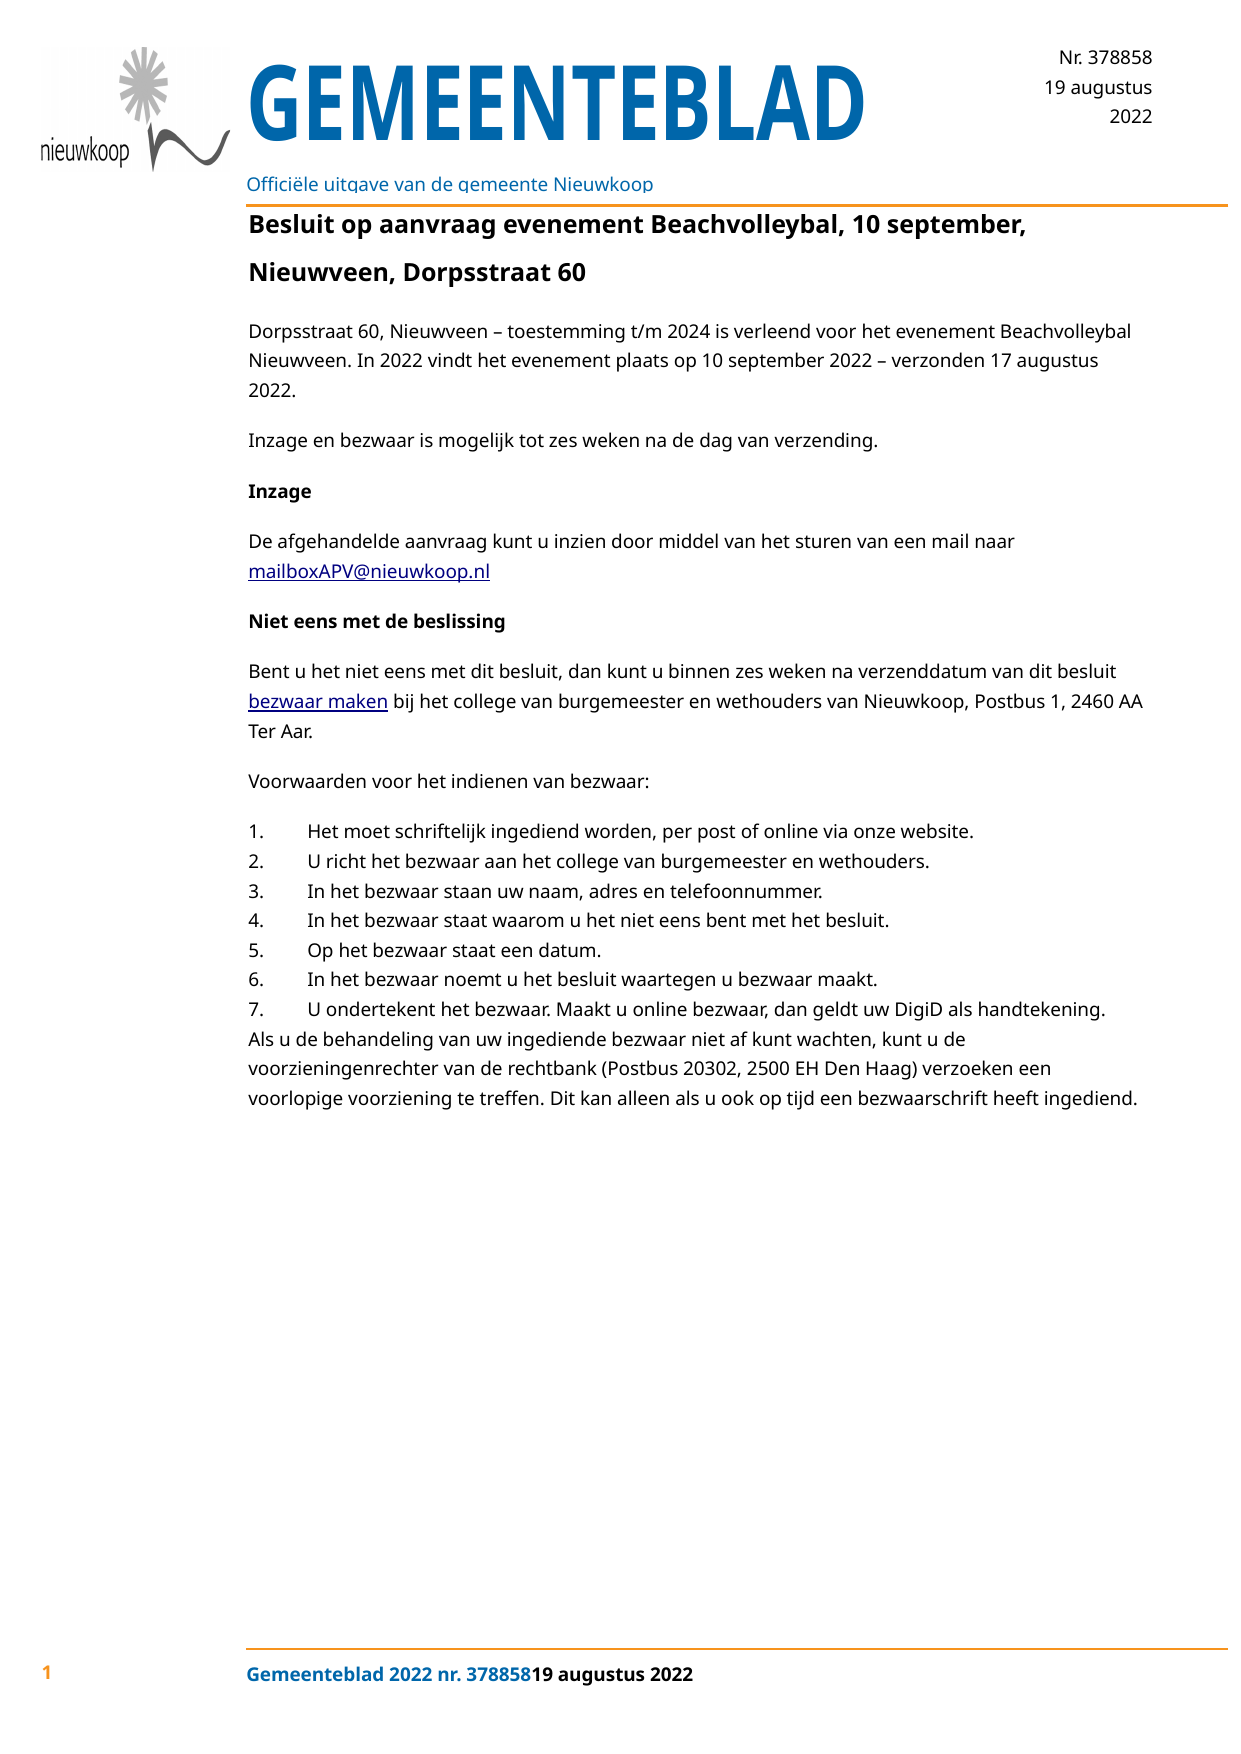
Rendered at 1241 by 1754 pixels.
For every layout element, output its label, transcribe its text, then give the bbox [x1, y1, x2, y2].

text Dorpsstraat 60, Nieuwveen – toestemming t/m 2024 is verleend voor het evenement Beachvolleybal Nieuwveen. In 2022 vindt het evenement plaats op 10 september 2022 – verzonden 17 augustus 2022. [248, 318, 1152, 403]
list U ondertekent het bezwaar. Maakt u online bezwaar, dan geldt uw DigiD als handtekening. [248, 996, 1152, 1022]
text Voorwaarden voor het indienen van bezwaar: [248, 768, 1152, 794]
text Inzage en bezwaar is mogelijk tot zes weken na de dag van verzending. [248, 427, 1152, 453]
text De afgehandelde aanvraag kunt u inzien door middel van het sturen van een mail naar mailboxAPV@nieuwkoop.nl [248, 528, 1152, 584]
list Het moet schriftelijk ingediend worden, per post of online via onze website. [248, 819, 1152, 844]
list In het bezwaar staat waarom u het niet eens bent met het besluit. [248, 907, 1152, 933]
text Inzage [248, 478, 1152, 504]
list Op het bezwaar staat een datum. [248, 937, 1152, 963]
text Bent u het niet eens met dit besluit, dan kunt u binnen zes weken na verzenddatum van dit besluit bezwaar maken bij het college van burgemeester en wethouders van Nieuwkoop, Postbus 1, 2460 AA Ter Aar. [248, 659, 1152, 744]
list In het bezwaar staan uw naam, adres en telefoonnummer. [248, 878, 1152, 904]
list In het bezwaar noemt u het besluit waartegen u bezwaar maakt. [248, 967, 1152, 992]
text Besluit op aanvraag evenement Beachvolleybal, 10 september, Nieuwveen, Dorpsstraat 60 [248, 207, 1152, 288]
picture [41, 47, 231, 172]
text Als u de behandeling van uw ingediende bezwaar niet af kunt wachten, kunt u de voorzieningenrechter van de rechtbank (Postbus 20302, 2500 EH Den Haag) verzoeken een voorlopige voorziening te treffen. Dit kan alleen als u ook op tijd een bezwaarschrift heeft ingediend. [248, 1026, 1152, 1111]
list U richt het bezwaar aan het college van burgemeester en wethouders. [248, 848, 1152, 874]
text Niet eens met de beslissing [248, 608, 1152, 634]
